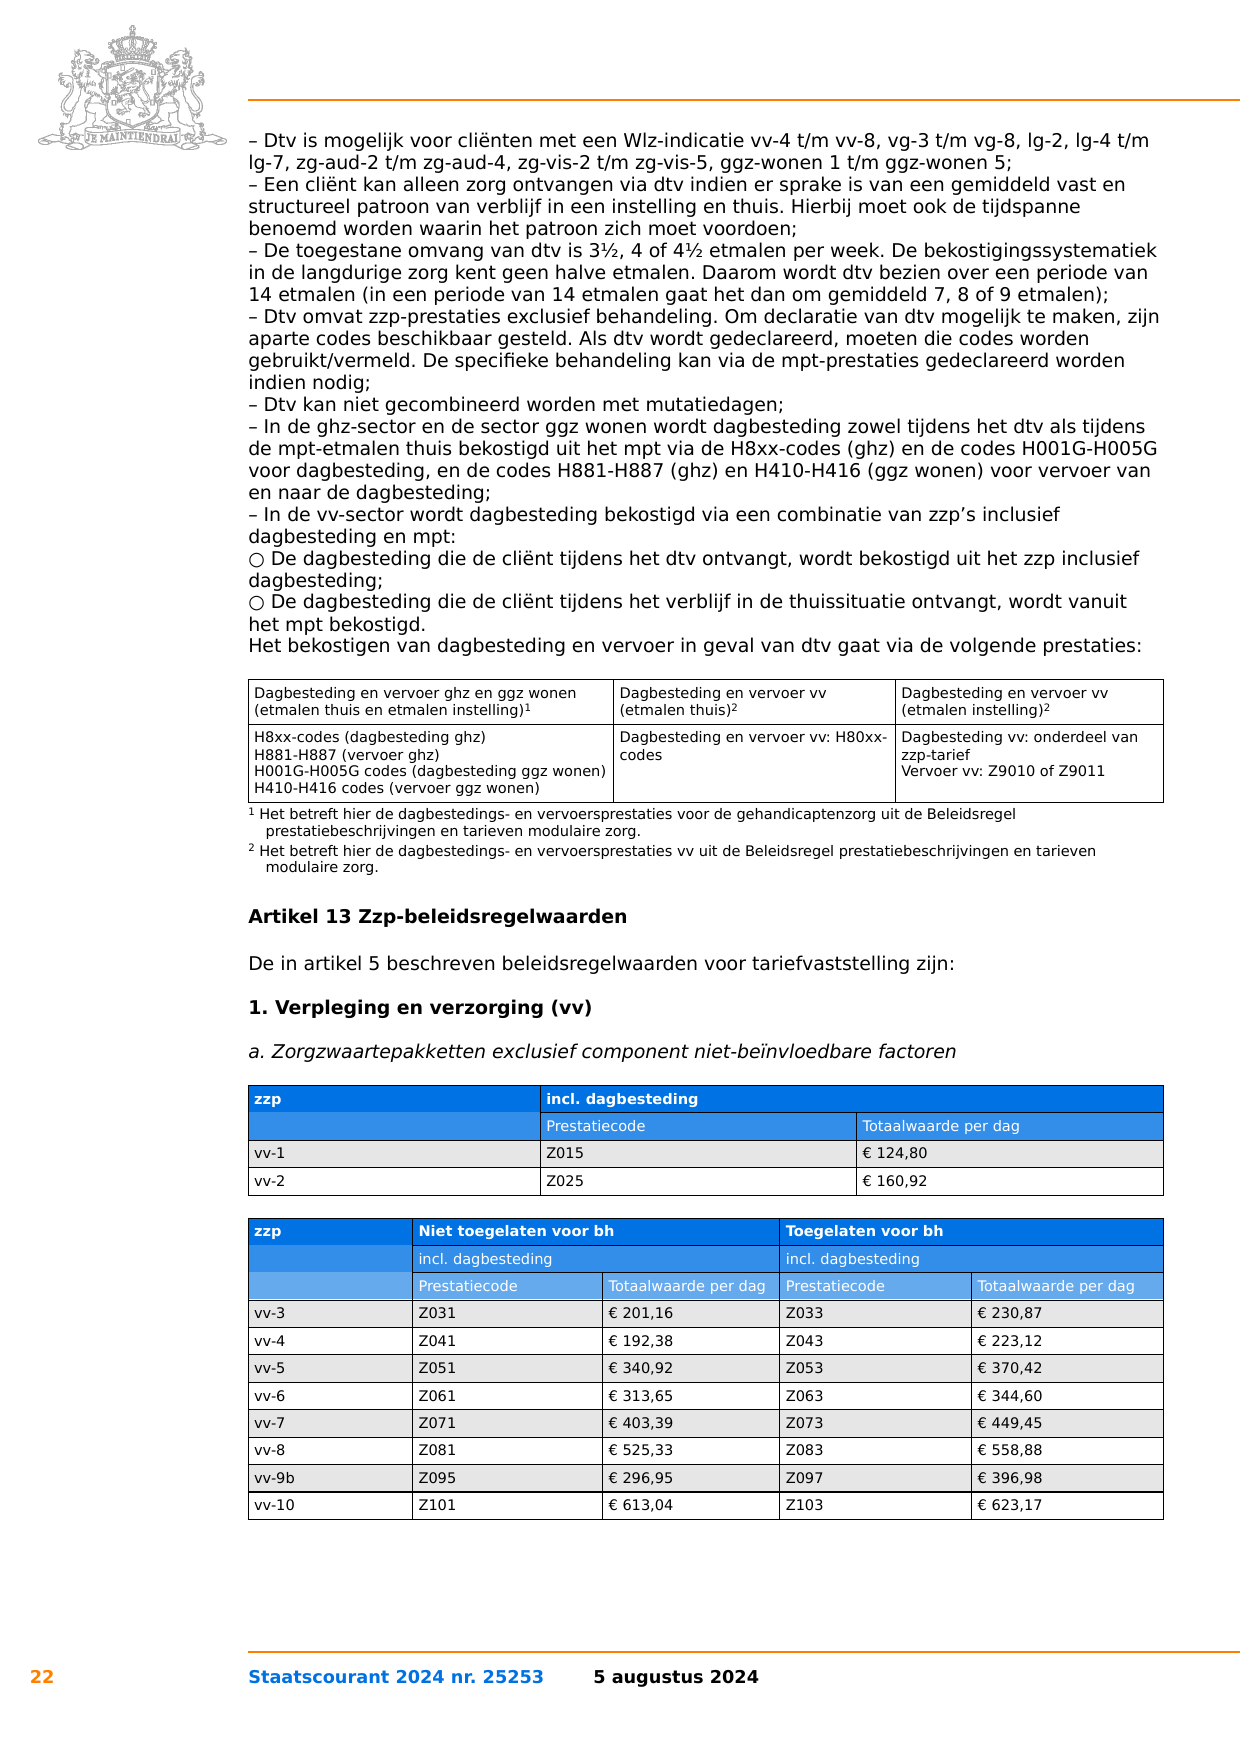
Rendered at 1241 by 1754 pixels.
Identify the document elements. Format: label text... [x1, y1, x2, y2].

table_cell Z053 [780, 1355, 971, 1382]
table_header incl. dagbesteding [541, 1086, 1163, 1112]
picture [38, 25, 227, 150]
table_cell Dagbesteding vv: onderdeel van zzp-tarief Vervoer vv: Z9010 of Z9011 [896, 725, 1163, 802]
table_cell vv-2 [249, 1168, 540, 1194]
table_cell Z031 [413, 1301, 602, 1327]
table_cell Z051 [413, 1355, 602, 1382]
table_cell Prestatiecode [780, 1273, 971, 1299]
table_cell € 623,17 [972, 1493, 1163, 1519]
text – Dtv omvat zzp-prestaties exclusief behandeling. Om declaratie van dtv mogelijk te maken, zijn aparte codes beschikbaar gesteld. Als dtv wordt gedeclareerd, moeten die codes worden gebruikt/vermeld. De specifieke behandeling kan via de mpt-prestaties gedeclareerd worden indien nodig; [248, 306, 1163, 394]
text ○ De dagbesteding die de cliënt tijdens het dtv ontvangt, wordt bekostigd uit het zzp inclusief dagbesteding; [248, 547, 1163, 591]
table_cell Z103 [780, 1493, 971, 1519]
table_cell Z015 [541, 1141, 856, 1167]
table_cell vv-8 [249, 1438, 412, 1464]
table_cell € 613,04 [603, 1493, 779, 1519]
table_cell vv-6 [249, 1383, 412, 1409]
table_cell € 449,45 [972, 1410, 1163, 1437]
subtitle 1. Verpleging en verzorging (vv) [248, 997, 1163, 1019]
table_cell vv-10 [249, 1493, 412, 1519]
table_cell Z041 [413, 1328, 602, 1354]
table_cell H8xx-codes (dagbesteding ghz) H881-H887 (vervoer ghz) H001G-H005G codes (dagbesteding ggz wonen) H410-H416 codes (vervoer ggz wonen) [249, 725, 613, 802]
table_cell Z063 [780, 1383, 971, 1409]
table_cell Z033 [780, 1301, 971, 1327]
text – Dtv kan niet gecombineerd worden met mutatiedagen; [248, 394, 1163, 416]
table_cell Z081 [413, 1438, 602, 1464]
subtitle Artikel 13 Zzp-beleidsregelwaarden [248, 906, 1163, 928]
table_cell Z073 [780, 1410, 971, 1437]
table_cell € 124,80 [857, 1141, 1163, 1167]
subtitle a. Zorgzwaartepakketten exclusief component niet-beïnvloedbare factoren [248, 1041, 1163, 1063]
table_cell Totaalwaarde per dag [603, 1273, 779, 1299]
table_cell vv-7 [249, 1410, 412, 1437]
table_cell € 340,92 [603, 1355, 779, 1382]
table_cell incl. dagbesteding [780, 1246, 1163, 1272]
table_cell € 160,92 [857, 1168, 1163, 1194]
table_header zzp [249, 1219, 412, 1245]
table_header Toegelaten voor bh [780, 1219, 1163, 1245]
table_cell Z101 [413, 1493, 602, 1519]
table_cell Totaalwaarde per dag [972, 1273, 1163, 1299]
table_header Dagbesteding en vervoer ghz en ggz wonen (etmalen thuis en etmalen instelling)1 [249, 680, 613, 724]
table_header Dagbesteding en vervoer vv (etmalen thuis)2 [614, 680, 895, 724]
table_cell Z071 [413, 1410, 602, 1437]
table_cell Prestatiecode [413, 1273, 602, 1299]
table_cell vv-1 [249, 1141, 540, 1167]
table_cell 1 Het betreft hier de dagbestedings- en vervoersprestaties voor de gehandicaptenzorg uit de Beleidsregel prestatiebeschrijvingen en tarieven modulaire zorg. 2 Het betreft hier de dagbestedings- en vervoersprestaties vv uit de Beleidsregel prestatiebeschrijvingen en tarieven modulaire zorg. [248, 803, 1163, 876]
table_cell € 296,95 [603, 1465, 779, 1491]
table_cell € 403,39 [603, 1410, 779, 1437]
table_cell € 558,88 [972, 1438, 1163, 1464]
text ○ De dagbesteding die de cliënt tijdens het verblijf in de thuissituatie ontvangt, wordt vanuit het mpt bekostigd. [248, 591, 1163, 635]
table_cell € 192,38 [603, 1328, 779, 1354]
table_cell vv-5 [249, 1355, 412, 1382]
table_cell € 344,60 [972, 1383, 1163, 1409]
table_cell vv-4 [249, 1328, 412, 1354]
text – In de vv-sector wordt dagbesteding bekostigd via een combinatie van zzp’s inclusief dagbesteding en mpt: [248, 503, 1163, 547]
table_cell incl. dagbesteding [413, 1246, 779, 1272]
table_cell Prestatiecode [541, 1113, 856, 1140]
table_cell € 230,87 [972, 1301, 1163, 1327]
table_cell Totaalwaarde per dag [857, 1113, 1163, 1140]
table_cell vv-9b [249, 1465, 412, 1491]
text – Dtv is mogelijk voor cliënten met een Wlz-indicatie vv-4 t/m vv-8, vg-3 t/m vg-8, lg-2, lg-4 t/m lg-7, zg-aud-2 t/m zg-aud-4, zg-vis-2 t/m zg-vis-5, ggz-wonen 1 t/m ggz-wonen 5; [248, 130, 1163, 174]
table_cell vv-3 [249, 1301, 412, 1327]
table_cell Z061 [413, 1383, 602, 1409]
table_cell Dagbesteding en vervoer vv: H80xx-codes [614, 725, 895, 802]
table_cell € 201,16 [603, 1301, 779, 1327]
table_cell Z025 [541, 1168, 856, 1194]
table_header zzp [249, 1086, 540, 1112]
text De in artikel 5 beschreven beleidsregelwaarden voor tariefvaststelling zijn: [248, 953, 1163, 975]
table_header Niet toegelaten voor bh [413, 1219, 779, 1245]
table_cell € 223,12 [972, 1328, 1163, 1354]
table_cell € 313,65 [603, 1383, 779, 1409]
table_cell € 396,98 [972, 1465, 1163, 1491]
text – In de ghz-sector en de sector ggz wonen wordt dagbesteding zowel tijdens het dtv als tijdens de mpt-etmalen thuis bekostigd uit het mpt via de H8xx-codes (ghz) en de codes H001G-H005G voor dagbesteding, en de codes H881-H887 (ghz) en H410-H416 (ggz wonen) voor vervoer van en naar de dagbesteding; [248, 416, 1163, 503]
text Het bekostigen van dagbesteding en vervoer in geval van dtv gaat via de volgende prestaties: [248, 635, 1163, 657]
table_cell Z095 [413, 1465, 602, 1491]
text – Een cliënt kan alleen zorg ontvangen via dtv indien er sprake is van een gemiddeld vast en structureel patroon van verblijf in een instelling en thuis. Hierbij moet ook de tijdspanne benoemd worden waarin het patroon zich moet voordoen; [248, 174, 1163, 240]
table_cell € 525,33 [603, 1438, 779, 1464]
table_cell Z043 [780, 1328, 971, 1354]
table_cell Z083 [780, 1438, 971, 1464]
table_cell Z097 [780, 1465, 971, 1491]
text – De toegestane omvang van dtv is 3½, 4 of 4½ etmalen per week. De bekostigingssystematiek in de langdurige zorg kent geen halve etmalen. Daarom wordt dtv bezien over een periode van 14 etmalen (in een periode van 14 etmalen gaat het dan om gemiddeld 7, 8 of 9 etmalen); [248, 240, 1163, 306]
table_header Dagbesteding en vervoer vv (etmalen instelling)2 [896, 680, 1163, 724]
table_cell € 370,42 [972, 1355, 1163, 1382]
